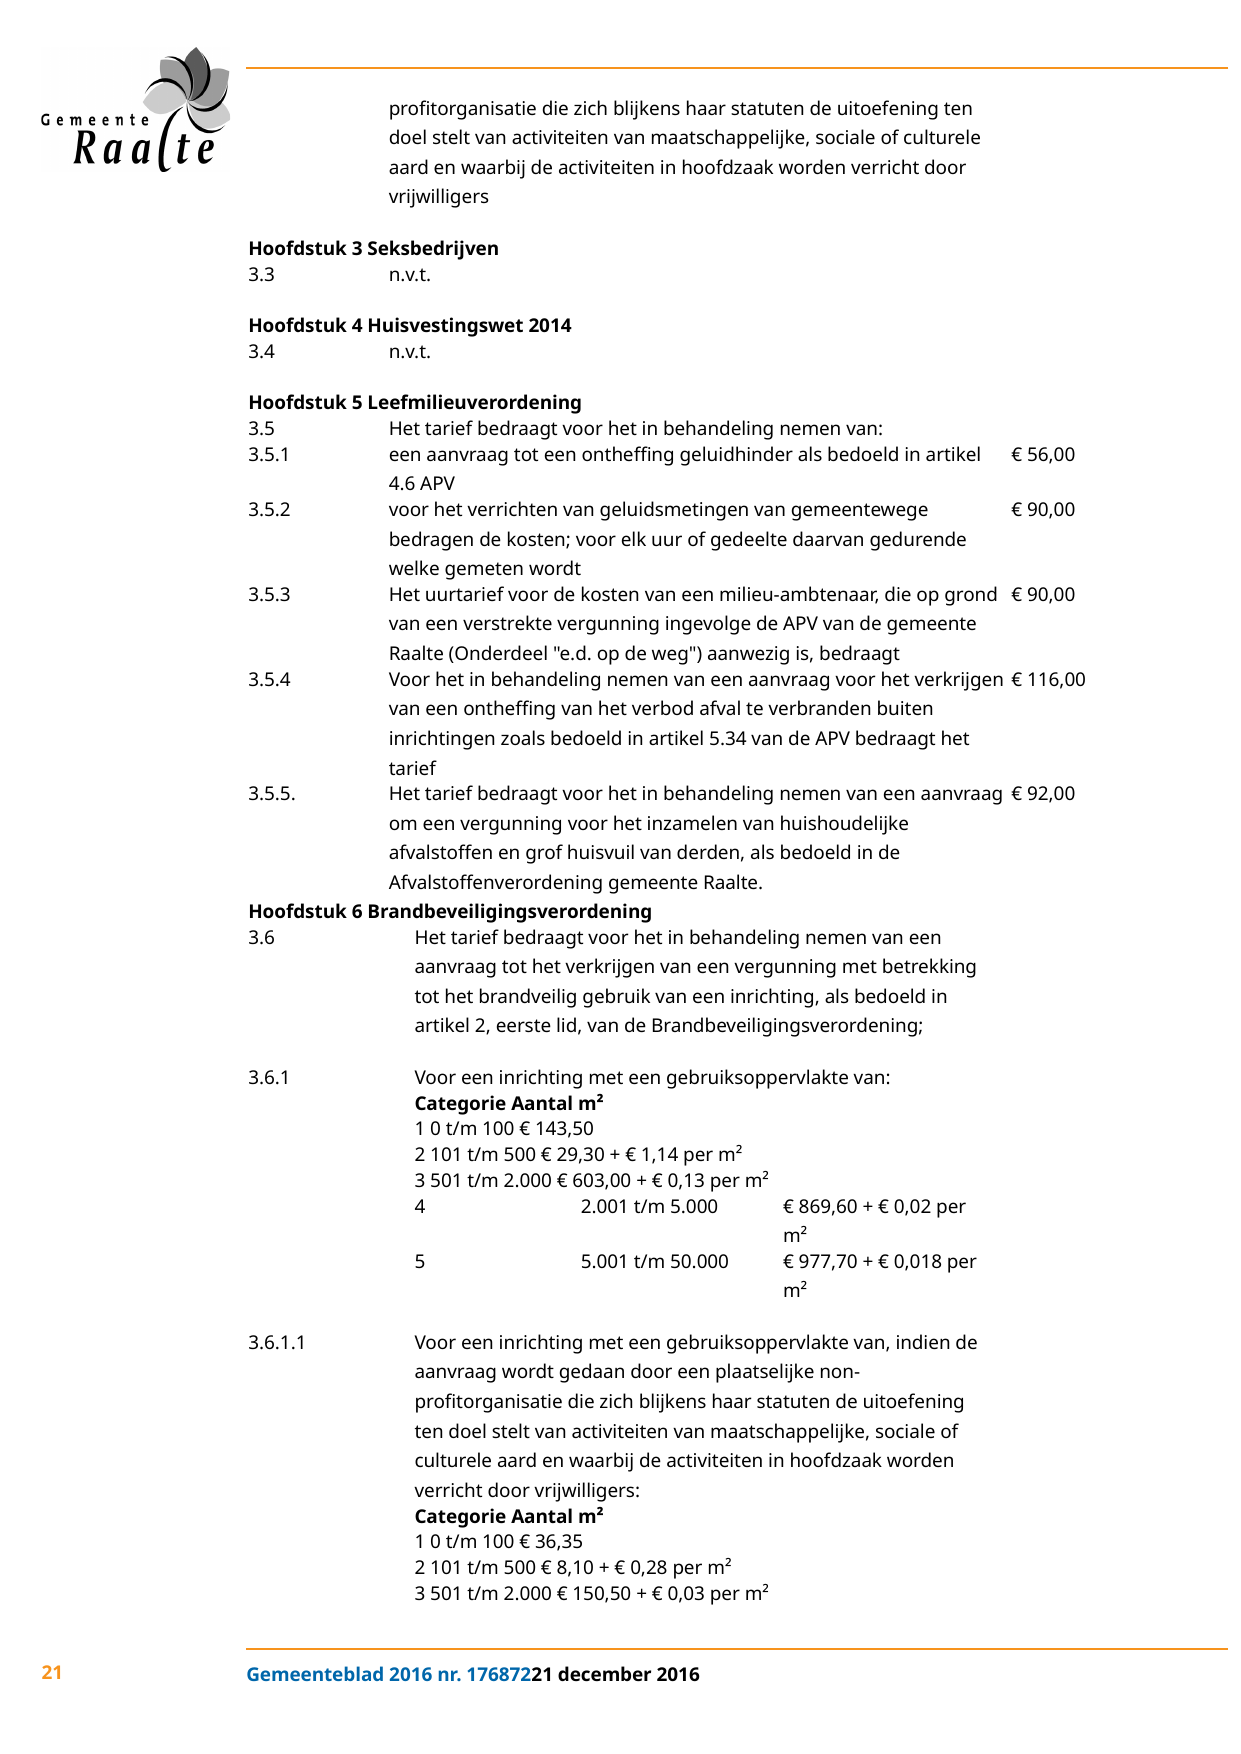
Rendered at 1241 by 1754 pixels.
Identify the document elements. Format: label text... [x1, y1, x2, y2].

table_cell Categorie Aantal m² [414, 1503, 985, 1528]
table_cell Hoofdstuk 4 Huisvestingswet 2014 [248, 312, 1011, 338]
table_cell [1011, 415, 1152, 441]
table_cell 3.5.4 [248, 666, 388, 780]
table_cell 3 501 t/m 2.000 € 150,50 + € 0,03 per m² [414, 1580, 985, 1606]
table_cell [248, 1167, 414, 1193]
table_cell 3.5 [248, 415, 388, 441]
table_cell [248, 1248, 414, 1303]
table_cell Voor een inrichting met een gebruiksoppervlakte van: [414, 1064, 985, 1090]
table_cell Voor het in behandeling nemen van een aanvraag voor het verkrijgen van een ontheffing van het verbod afval te verbranden buiten inrichtingen zoals bedoeld in artikel 5.34 van de APV bedraagt het tarief [389, 666, 1011, 780]
table_cell [985, 1039, 1152, 1064]
table_cell [248, 1529, 414, 1554]
table_cell [248, 1554, 414, 1580]
table_cell Het tarief bedraagt voor het in behandeling nemen van: [389, 415, 1011, 441]
table_cell [414, 1039, 985, 1064]
table_cell Het tarief bedraagt voor het in behandeling nemen van een aanvraag tot het verkrijgen van een vergunning met betrekking tot het brandveilig gebruik van een inrichting, als bedoeld in artikel 2, eerste lid, van de Brandbeveiligingsverordening; [414, 924, 985, 1038]
table_cell 5 [414, 1248, 581, 1303]
table_cell Het uurtarief voor de kosten van een milieu-ambtenaar, die op grond van een verstrekte vergunning ingevolge de APV van de gemeente Raalte (Onderdeel "e.d. op de weg") aanwezig is, bedraagt [389, 581, 1011, 666]
table_cell [248, 364, 388, 389]
table_cell [985, 1529, 1152, 1554]
table_cell voor het verrichten van geluidsmetingen van gemeentewege bedragen de kosten; voor elk uur of gedeelte daarvan gedurende welke gemeten wordt [389, 496, 1011, 581]
table_cell [248, 1503, 414, 1528]
table_cell [985, 924, 1152, 1038]
table_cell 5.001 t/m 50.000 [581, 1248, 783, 1303]
table_cell € 92,00 [1011, 780, 1152, 895]
table_cell [1011, 95, 1152, 209]
table_cell [985, 1141, 1152, 1167]
table_cell [985, 1304, 1152, 1329]
table_cell [248, 1116, 414, 1141]
table_cell [1011, 235, 1152, 261]
table_cell [248, 1193, 414, 1248]
table_cell [1011, 261, 1152, 286]
table_cell 3.4 [248, 338, 388, 364]
table_cell [985, 1329, 1152, 1503]
table_cell [248, 1141, 414, 1167]
table_cell [414, 1304, 985, 1329]
table_cell [389, 364, 1011, 389]
table_cell Hoofdstuk 3 Seksbedrijven [248, 235, 1011, 261]
table_cell [248, 209, 388, 235]
table_cell n.v.t. [389, 338, 1011, 364]
table_cell [985, 1248, 1152, 1303]
table_cell € 90,00 [1011, 581, 1152, 666]
table_cell 2 101 t/m 500 € 29,30 + € 1,14 per m² [414, 1141, 985, 1167]
table_cell 1 0 t/m 100 € 143,50 [414, 1116, 985, 1141]
table_cell 3.5.3 [248, 581, 388, 666]
table_cell 3.3 [248, 261, 388, 286]
table_cell een aanvraag tot een ontheffing geluidhinder als bedoeld in artikel 4.6 APV [389, 441, 1011, 496]
table_cell € 116,00 [1011, 666, 1152, 780]
table_cell [985, 1193, 1152, 1248]
table_cell [389, 286, 1011, 312]
table_cell [985, 1064, 1152, 1090]
table_cell € 90,00 [1011, 496, 1152, 581]
picture [41, 47, 231, 172]
table_cell [985, 1116, 1152, 1141]
table_cell € 869,60 + € 0,02 per m² [783, 1193, 985, 1248]
table_cell 3.6.1 [248, 1064, 414, 1090]
table_cell 3.5.2 [248, 496, 388, 581]
table_cell 2 101 t/m 500 € 8,10 + € 0,28 per m² [414, 1554, 985, 1580]
table_cell [1011, 312, 1152, 338]
table_cell [248, 286, 388, 312]
table_cell [985, 1090, 1152, 1116]
table_cell [248, 1304, 414, 1329]
table_cell [985, 1580, 1152, 1606]
table_cell [1011, 364, 1152, 389]
table_cell [248, 1580, 414, 1606]
table_cell [1011, 209, 1152, 235]
table_cell 3.5.1 [248, 441, 388, 496]
table_cell € 56,00 [1011, 441, 1152, 496]
table_cell [1011, 286, 1152, 312]
table_cell [985, 1167, 1152, 1193]
table_cell 3.6.1.1 [248, 1329, 414, 1503]
table_cell 2.001 t/m 5.000 [581, 1193, 783, 1248]
table_cell [985, 1554, 1152, 1580]
table_cell [248, 1090, 414, 1116]
table_header [985, 898, 1152, 924]
table_cell € 977,70 + € 0,018 per m² [783, 1248, 985, 1303]
table_cell n.v.t. [389, 261, 1011, 286]
table_header Hoofdstuk 6 Brandbeveiligingsverordening [248, 898, 985, 924]
table_cell 3 501 t/m 2.000 € 603,00 + € 0,13 per m² [414, 1167, 985, 1193]
table_cell 4 [414, 1193, 581, 1248]
table_cell [248, 1039, 414, 1064]
table_cell [985, 1503, 1152, 1528]
table_cell Het tarief bedraagt voor het in behandeling nemen van een aanvraag om een vergunning voor het inzamelen van huishoudelijke afvalstoffen en grof huisvuil van derden, als bedoeld in de Afvalstoffenverordening gemeente Raalte. [389, 780, 1011, 895]
table_cell Voor een inrichting met een gebruiksoppervlakte van, indien de aanvraag wordt gedaan door een plaatselijke non-profitorganisatie die zich blijkens haar statuten de uitoefening ten doel stelt van activiteiten van maatschappelijke, sociale of culturele aard en waarbij de activiteiten in hoofdzaak worden verricht door vrijwilligers: [414, 1329, 985, 1503]
table_cell [389, 209, 1011, 235]
table_cell Categorie Aantal m² [414, 1090, 985, 1116]
table_cell [248, 95, 388, 209]
table_cell [1011, 338, 1152, 364]
table_cell profitorganisatie die zich blijkens haar statuten de uitoefening ten doel stelt van activiteiten van maatschappelijke, sociale of culturele aard en waarbij de activiteiten in hoofdzaak worden verricht door vrijwilligers [389, 95, 1011, 209]
table_cell [1011, 389, 1152, 415]
table_cell Hoofdstuk 5 Leefmilieuverordening [248, 389, 1011, 415]
table_cell 3.5.5. [248, 780, 388, 895]
table_cell 3.6 [248, 924, 414, 1038]
table_cell 1 0 t/m 100 € 36,35 [414, 1529, 985, 1554]
